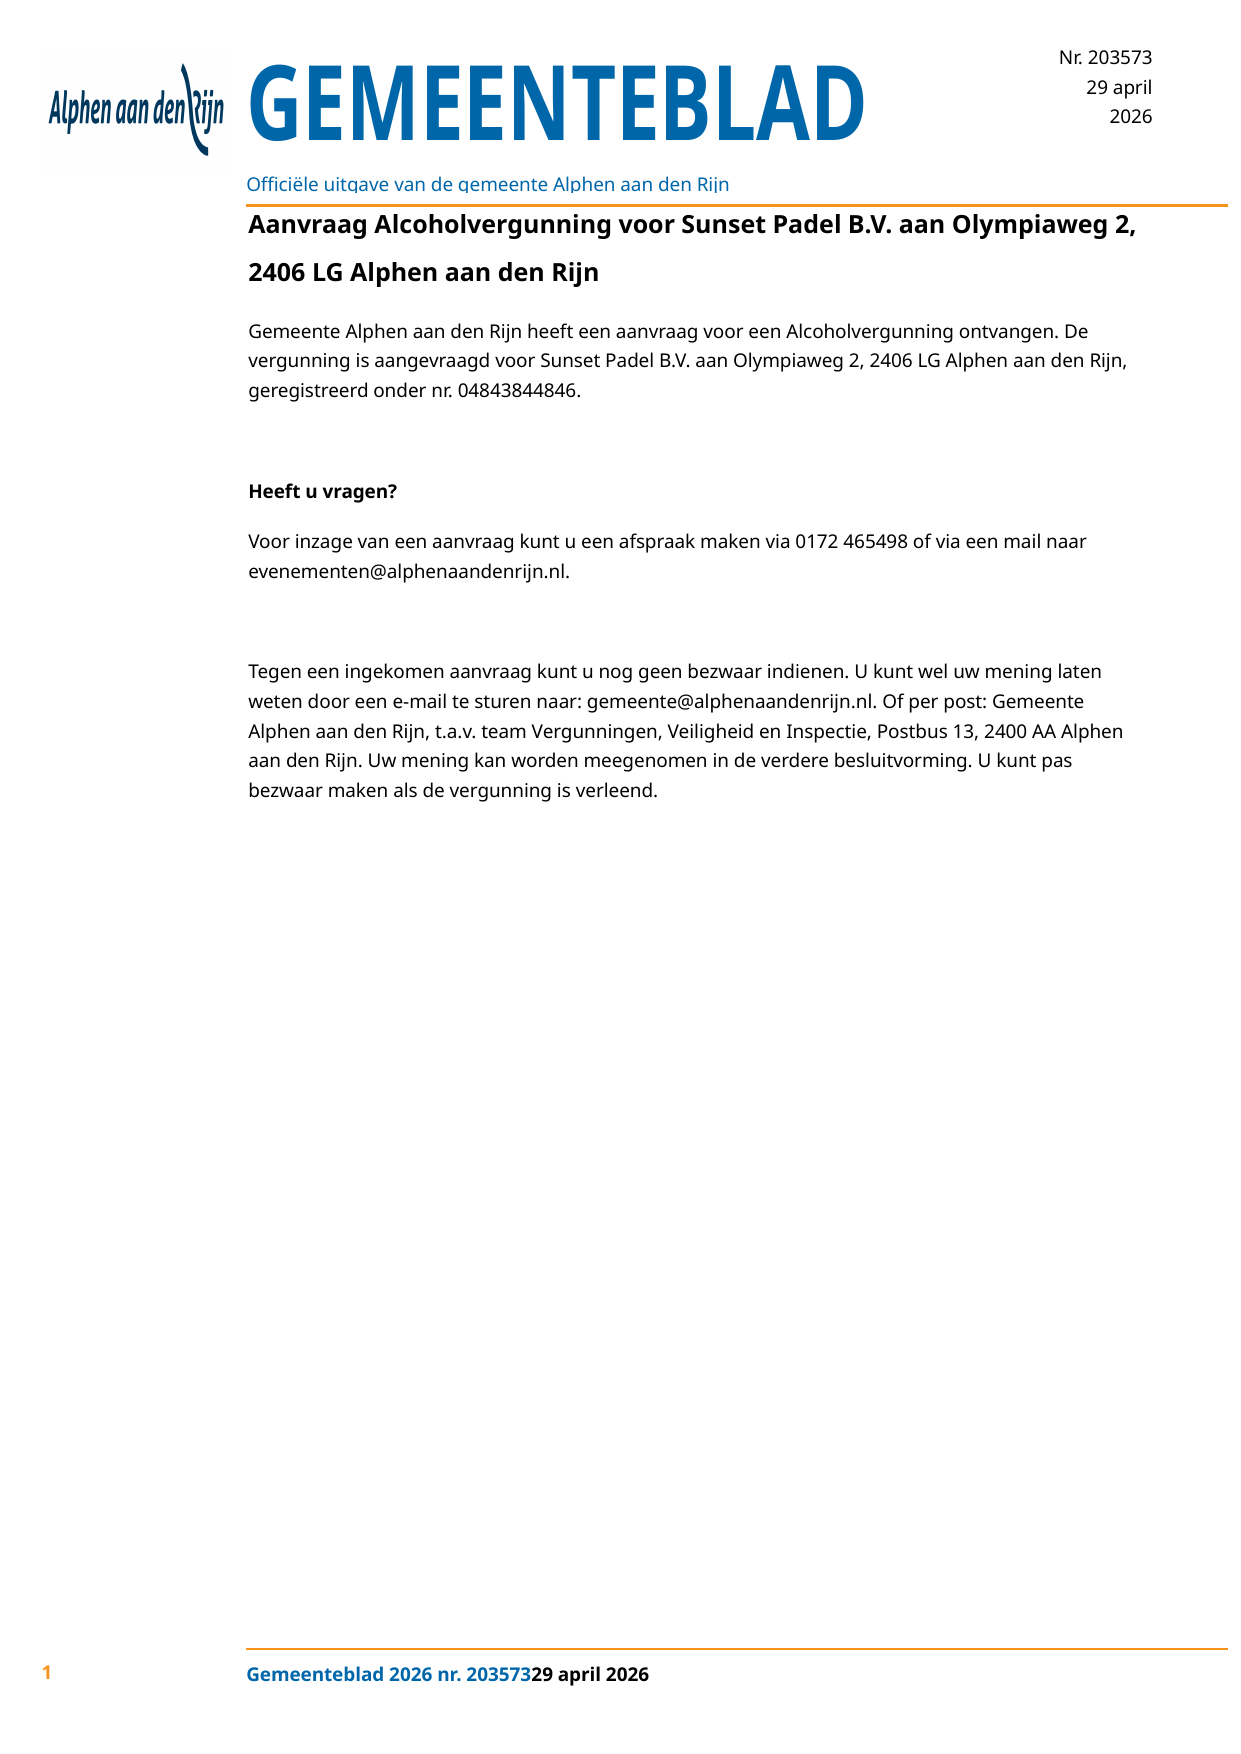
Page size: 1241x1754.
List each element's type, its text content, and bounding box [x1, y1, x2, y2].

text Gemeente Alphen aan den Rijn heeft een aanvraag voor een Alcoholvergunning ontvangen. De vergunning is aangevraagd voor Sunset Padel B.V. aan Olympiaweg 2, 2406 LG Alphen aan den Rijn, geregistreerd onder nr. 04843844846. [248, 318, 1152, 403]
text Tegen een ingekomen aanvraag kunt u nog geen bezwaar indienen. U kunt wel uw mening laten weten door een e-mail te sturen naar: gemeente@alphenaandenrijn.nl. Of per post: Gemeente Alphen aan den Rijn, t.a.v. team Vergunningen, Veiligheid en Inspectie, Postbus 13, 2400 AA Alphen aan den Rijn. Uw mening kan worden meegenomen in de verdere besluitvorming. U kunt pas bezwaar maken als de vergunning is verleend. [248, 659, 1152, 803]
picture [41, 47, 231, 172]
text Aanvraag Alcoholvergunning voor Sunset Padel B.V. aan Olympiaweg 2, 2406 LG Alphen aan den Rijn [248, 207, 1152, 288]
text Heeft u vragen? [248, 478, 1152, 504]
text Voor inzage van een aanvraag kunt u een afspraak maken via 0172 465498 of via een mail naar evenementen@alphenaandenrijn.nl. [248, 528, 1152, 584]
